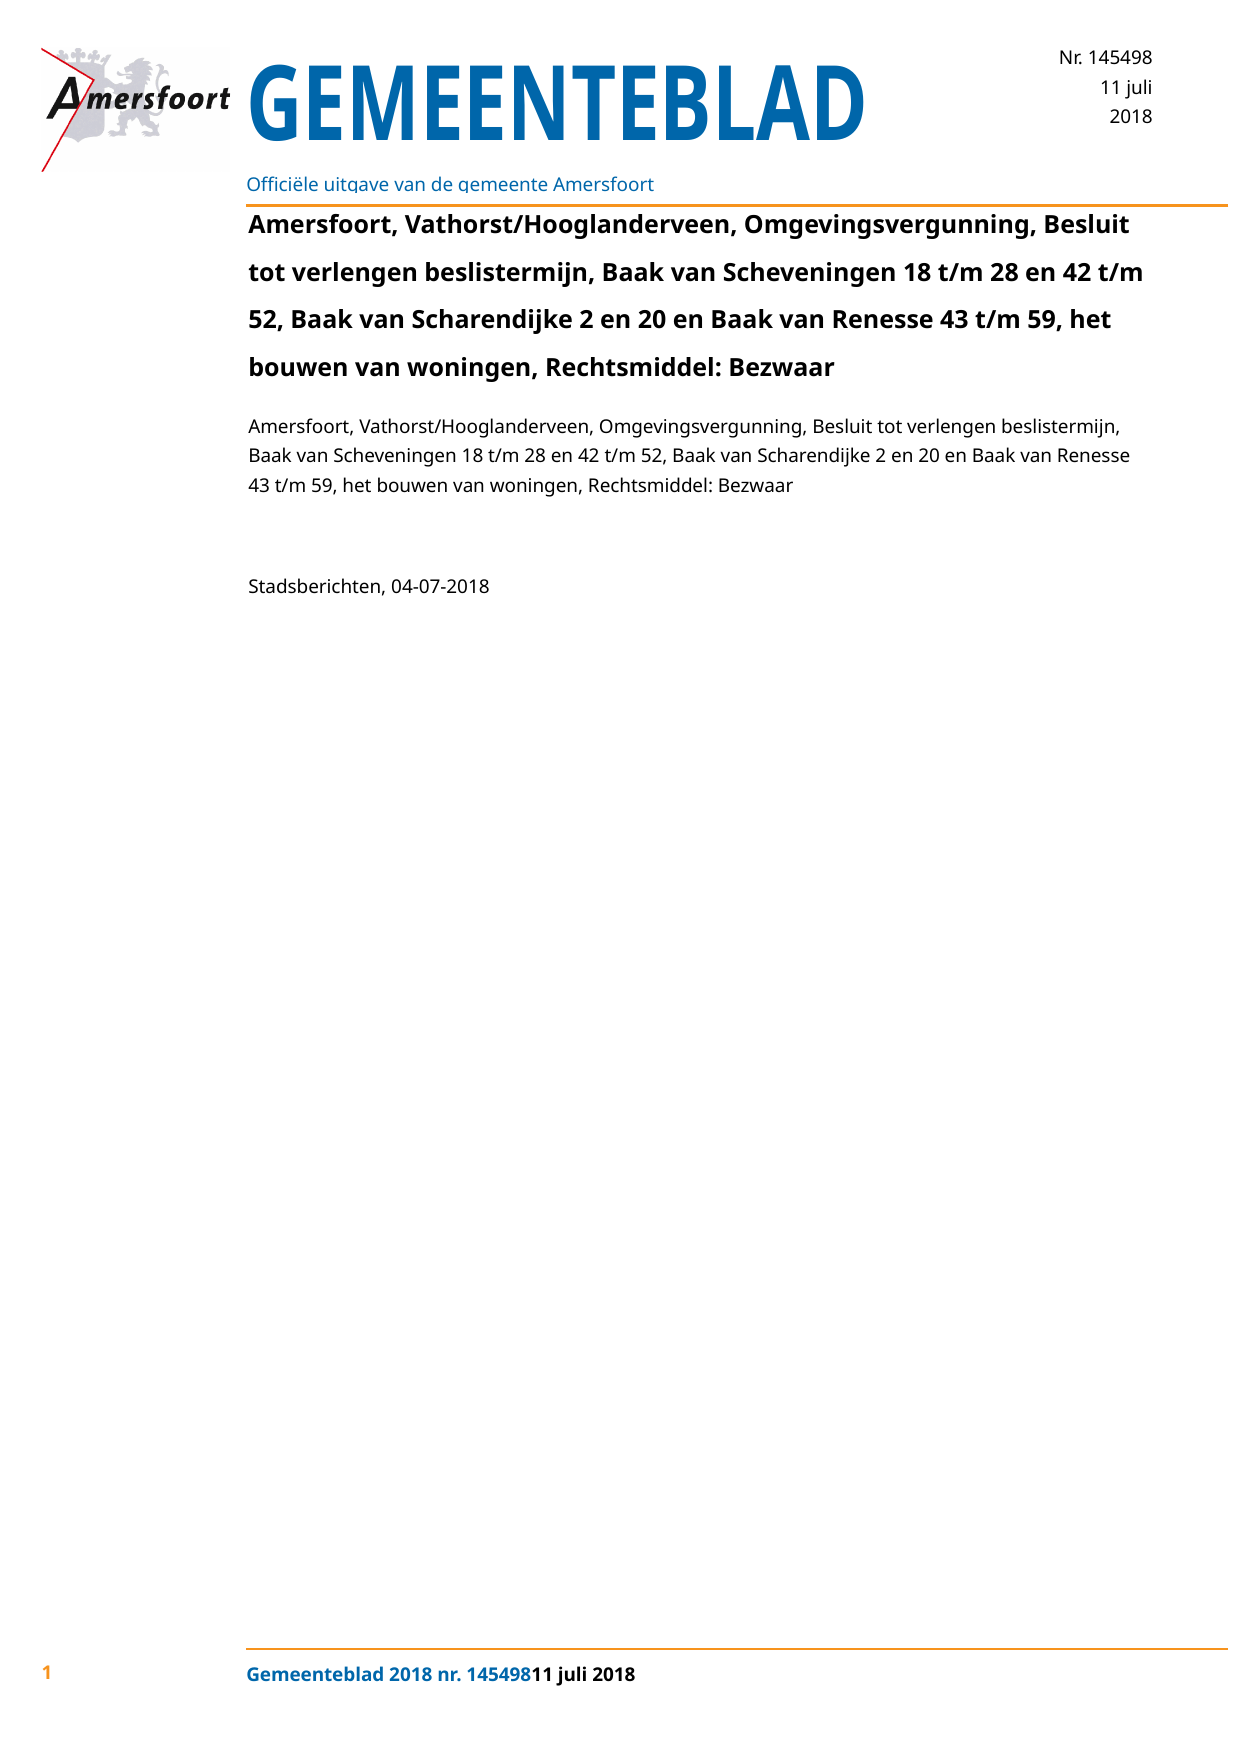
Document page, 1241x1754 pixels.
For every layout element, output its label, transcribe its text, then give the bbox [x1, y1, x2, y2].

text Amersfoort, Vathorst/Hooglanderveen, Omgevingsvergunning, Besluit tot verlengen beslistermijn, Baak van Scheveningen 18 t/m 28 en 42 t/m 52, Baak van Scharendijke 2 en 20 en Baak van Renesse 43 t/m 59, het bouwen van woningen, Rechtsmiddel: Bezwaar [248, 207, 1152, 384]
text Stadsberichten, 04-07-2018 [248, 573, 1152, 599]
picture [41, 47, 231, 172]
text Amersfoort, Vathorst/Hooglanderveen, Omgevingsvergunning, Besluit tot verlengen beslistermijn, Baak van Scheveningen 18 t/m 28 en 42 t/m 52, Baak van Scharendijke 2 en 20 en Baak van Renesse 43 t/m 59, het bouwen van woningen, Rechtsmiddel: Bezwaar [248, 413, 1152, 498]
